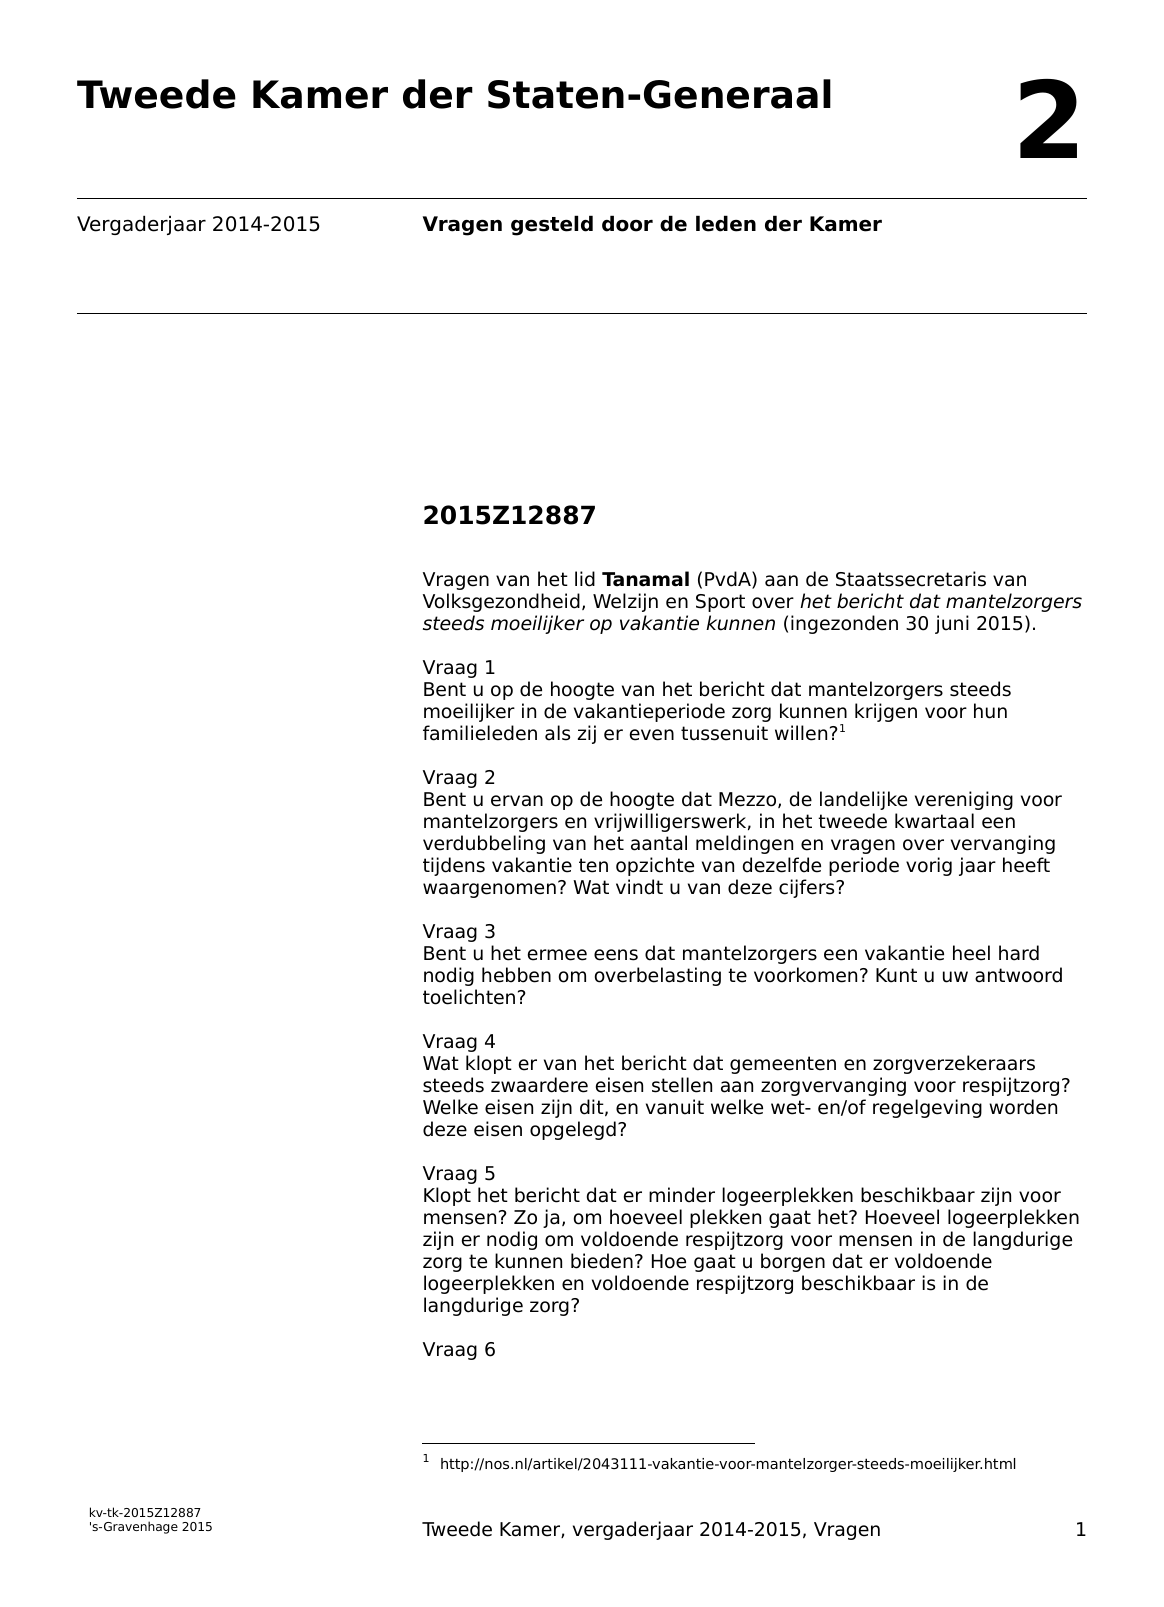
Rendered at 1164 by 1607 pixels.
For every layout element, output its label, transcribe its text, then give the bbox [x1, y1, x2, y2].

text Klopt het bericht dat er minder logeerplekken beschikbaar zijn voor mensen? Zo ja, om hoeveel plekken gaat het? Hoeveel logeerplekken zijn er nodig om voldoende respijtzorg voor mensen in de langdurige zorg te kunnen bieden? Hoe gaat u borgen dat er voldoende logeerplekken en voldoende respijtzorg beschikbaar is in de langdurige zorg? [422, 1185, 1087, 1317]
text Vragen van het lid Tanamal (PvdA) aan de Staatssecretaris van Volksgezondheid, Welzijn en Sport over het bericht dat mantelzorgers steeds moeilijker op vakantie kunnen (ingezonden 30 juni 2015). [422, 569, 1087, 635]
text kv-tk-2015Z12887 [88, 1506, 323, 1520]
text Vraag 5 [422, 1163, 1087, 1185]
table_header Tweede Kamer der Staten-Generaal [77, 59, 886, 198]
text Bent u het ermee eens dat mantelzorgers een vakantie heel hard nodig hebben om overbelasting te voorkomen? Kunt u uw antwoord toelichten? [422, 943, 1087, 1009]
text Bent u op de hoogte van het bericht dat mantelzorgers steeds moeilijker in de vakantieperiode zorg kunnen krijgen voor hun familieleden als zij er even tussenuit willen? [422, 679, 1087, 745]
text http://nos.nl/artikel/2043111-vakantie-voor-mantelzorger-steeds-moeilijker.html [422, 1452, 1087, 1474]
text Wat klopt er van het bericht dat gemeenten en zorgverzekeraars steeds zwaardere eisen stellen aan zorgvervanging voor respijtzorg? Welke eisen zijn dit, en vanuit welke wet- en/of regelgeving worden deze eisen opgelegd? [422, 1053, 1087, 1141]
text Vraag 4 [422, 1031, 1087, 1053]
text 's-Gravenhage 2015 [88, 1520, 323, 1534]
text Vraag 1 [422, 657, 1087, 679]
text Bent u ervan op de hoogte dat Mezzo, de landelijke vereniging voor mantelzorgers en vrijwilligerswerk, in het tweede kwartaal een verdubbeling van het aantal meldingen en vragen over vervanging tijdens vakantie ten opzichte van dezelfde periode vorig jaar heeft waargenomen? Wat vindt u van deze cijfers? [422, 789, 1087, 899]
table_cell Vergaderjaar 2014-2015 [77, 199, 422, 313]
text Vraag 2 [422, 767, 1087, 789]
text Vraag 6 [422, 1339, 1087, 1361]
text Vraag 3 [422, 921, 1087, 943]
text 2015Z12887 [422, 501, 1087, 531]
table_header 2 [886, 59, 1087, 198]
table_cell Vragen gesteld door de leden der Kamer [422, 199, 1087, 313]
